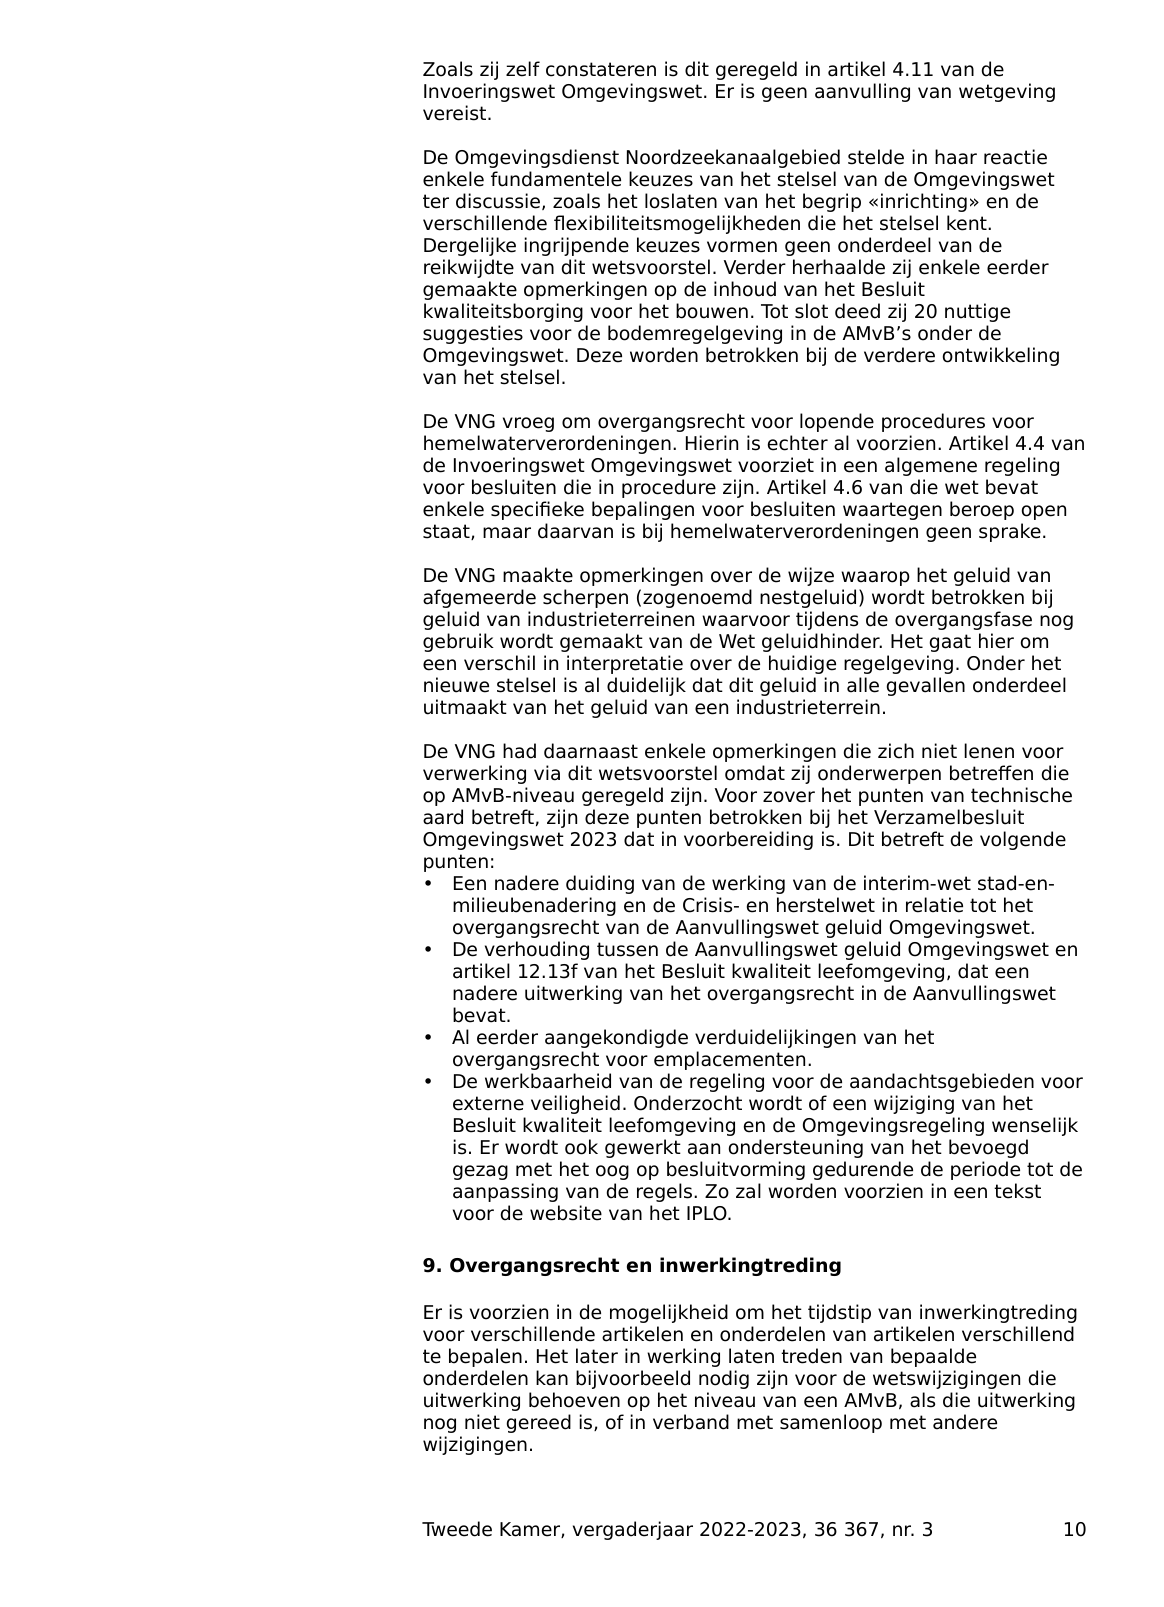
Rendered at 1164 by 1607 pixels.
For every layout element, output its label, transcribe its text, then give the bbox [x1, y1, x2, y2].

text Er is voorzien in de mogelijkheid om het tijdstip van inwerkingtreding voor verschillende artikelen en onderdelen van artikelen verschillend te bepalen. Het later in werking laten treden van bepaalde onderdelen kan bijvoorbeeld nodig zijn voor de wetswijzigingen die uitwerking behoeven op het niveau van een AMvB, als die uitwerking nog niet gereed is, of in verband met samenloop met andere wijzigingen. [422, 1302, 1087, 1456]
text De VNG vroeg om overgangsrecht voor lopende procedures voor hemelwaterverordeningen. Hierin is echter al voorzien. Artikel 4.4 van de Invoeringswet Omgevingswet voorziet in een algemene regeling voor besluiten die in procedure zijn. Artikel 4.6 van die wet bevat enkele specifieke bepalingen voor besluiten waartegen beroep open staat, maar daarvan is bij hemelwaterverordeningen geen sprake. [422, 411, 1087, 543]
text • Een nadere duiding van de werking van de interim-wet stad-en-milieubenadering en de Crisis- en herstelwet in relatie tot het overgangsrecht van de Aanvullingswet geluid Omgevingswet. [422, 873, 1087, 939]
text • Al eerder aangekondigde verduidelijkingen van het overgangsrecht voor emplacementen. [422, 1027, 1087, 1071]
text • De verhouding tussen de Aanvullingswet geluid Omgevingswet en artikel 12.13f van het Besluit kwaliteit leefomgeving, dat een nadere uitwerking van het overgangsrecht in de Aanvullingswet bevat. [422, 939, 1087, 1027]
text Zoals zij zelf constateren is dit geregeld in artikel 4.11 van de Invoeringswet Omgevingswet. Er is geen aanvulling van wetgeving vereist. [422, 59, 1087, 125]
subtitle 9. Overgangsrecht en inwerkingtreding [422, 1255, 1087, 1277]
text De Omgevingsdienst Noordzeekanaalgebied stelde in haar reactie enkele fundamentele keuzes van het stelsel van de Omgevingswet ter discussie, zoals het loslaten van het begrip «inrichting» en de verschillende flexibiliteitsmogelijkheden die het stelsel kent. Dergelijke ingrijpende keuzes vormen geen onderdeel van de reikwijdte van dit wetsvoorstel. Verder herhaalde zij enkele eerder gemaakte opmerkingen op de inhoud van het Besluit kwaliteitsborging voor het bouwen. Tot slot deed zij 20 nuttige suggesties voor de bodemregelgeving in de AMvB’s onder de Omgevingswet. Deze worden betrokken bij de verdere ontwikkeling van het stelsel. [422, 147, 1087, 389]
text • De werkbaarheid van de regeling voor de aandachtsgebieden voor externe veiligheid. Onderzocht wordt of een wijziging van het Besluit kwaliteit leefomgeving en de Omgevingsregeling wenselijk is. Er wordt ook gewerkt aan ondersteuning van het bevoegd gezag met het oog op besluitvorming gedurende de periode tot de aanpassing van de regels. Zo zal worden voorzien in een tekst voor de website van het IPLO. [422, 1071, 1087, 1225]
text De VNG had daarnaast enkele opmerkingen die zich niet lenen voor verwerking via dit wetsvoorstel omdat zij onderwerpen betreffen die op AMvB-niveau geregeld zijn. Voor zover het punten van technische aard betreft, zijn deze punten betrokken bij het Verzamelbesluit Omgevingswet 2023 dat in voorbereiding is. Dit betreft de volgende punten: [422, 741, 1087, 873]
text De VNG maakte opmerkingen over de wijze waarop het geluid van afgemeerde scherpen (zogenoemd nestgeluid) wordt betrokken bij geluid van industrieterreinen waarvoor tijdens de overgangsfase nog gebruik wordt gemaakt van de Wet geluidhinder. Het gaat hier om een verschil in interpretatie over de huidige regelgeving. Onder het nieuwe stelsel is al duidelijk dat dit geluid in alle gevallen onderdeel uitmaakt van het geluid van een industrieterrein. [422, 565, 1087, 719]
